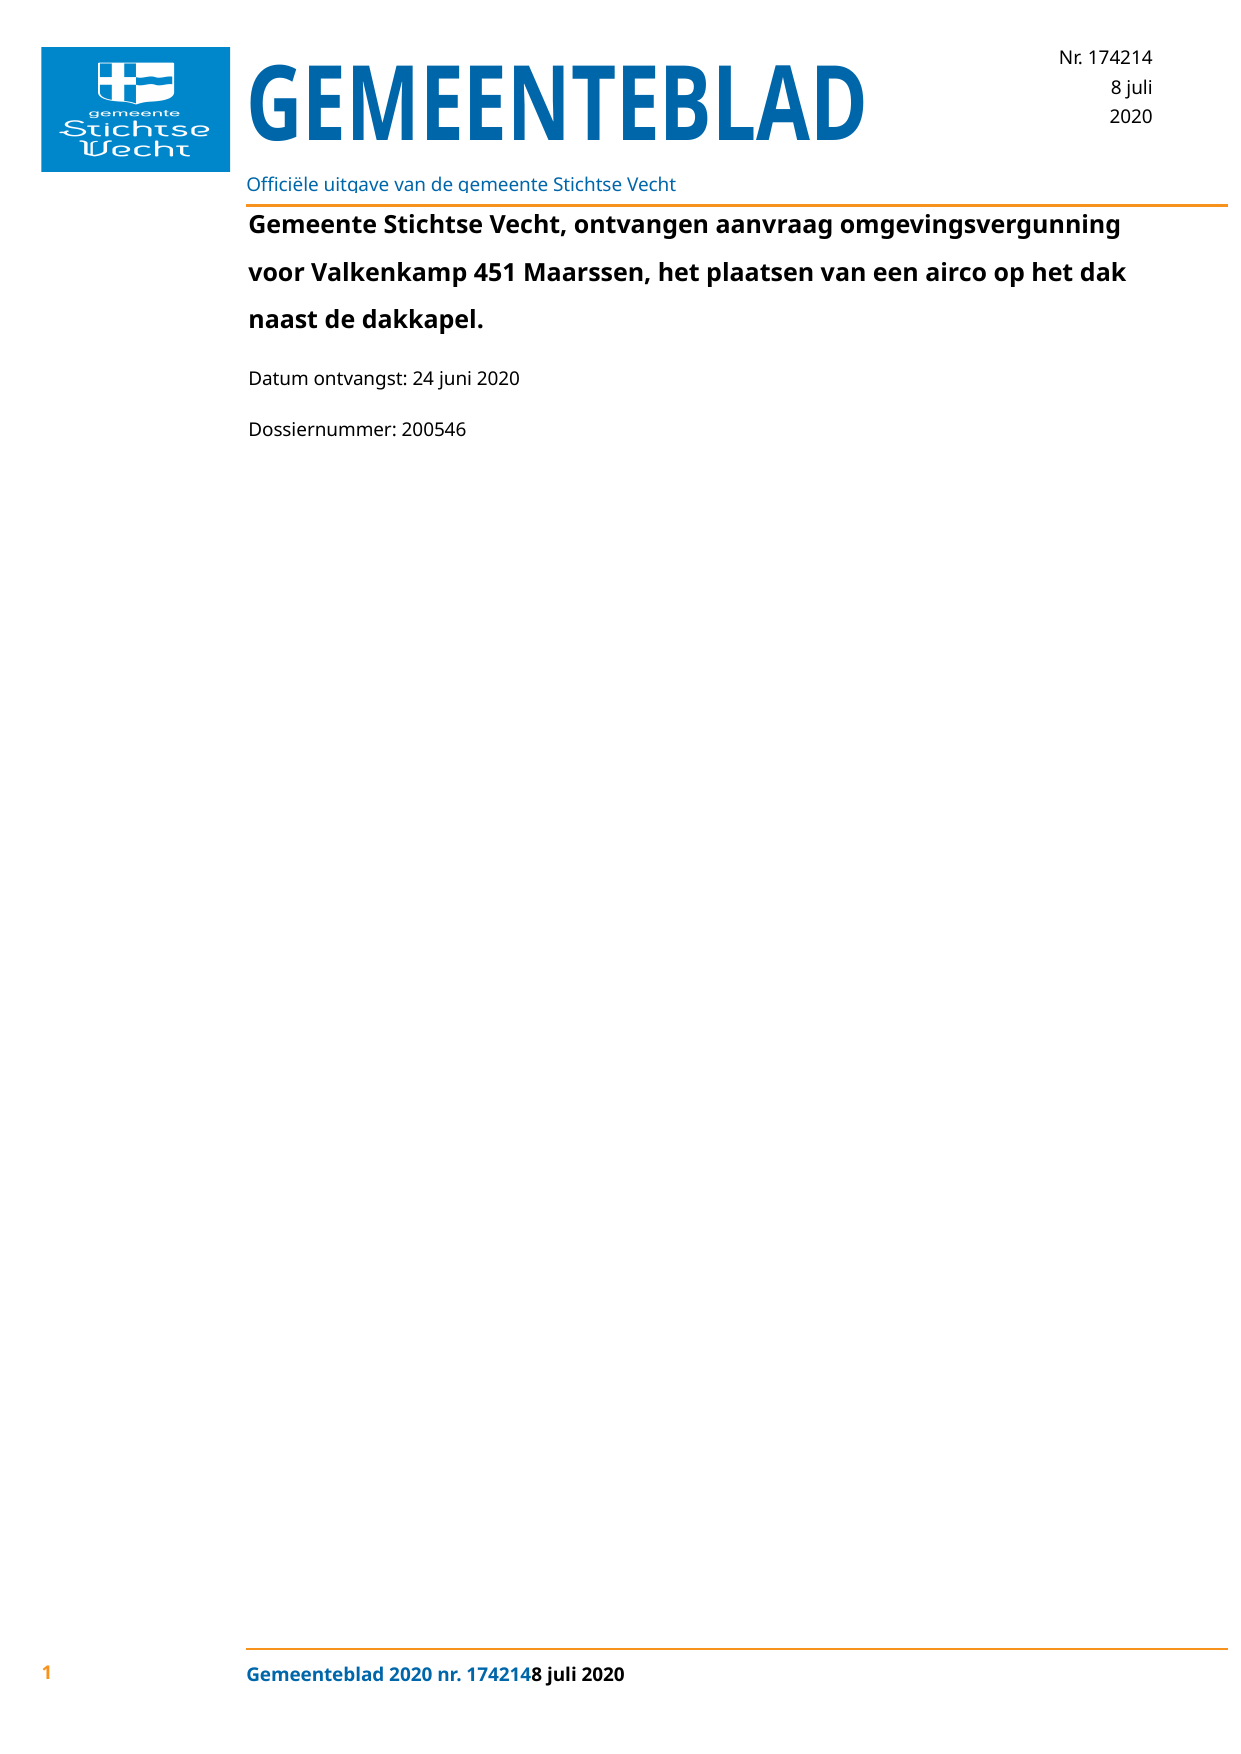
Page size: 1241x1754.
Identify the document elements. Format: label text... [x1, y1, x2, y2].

text Dossiernummer: 200546 [248, 416, 1152, 442]
picture [137, 63, 174, 103]
picture [99, 63, 135, 101]
text Gemeente Stichtse Vecht, ontvangen aanvraag omgevingsvergunning voor Valkenkamp 451 Maarssen, het plaatsen van een airco op het dak naast de dakkapel. [248, 207, 1152, 336]
text Datum ontvangst: 24 juni 2020 [248, 366, 1152, 391]
